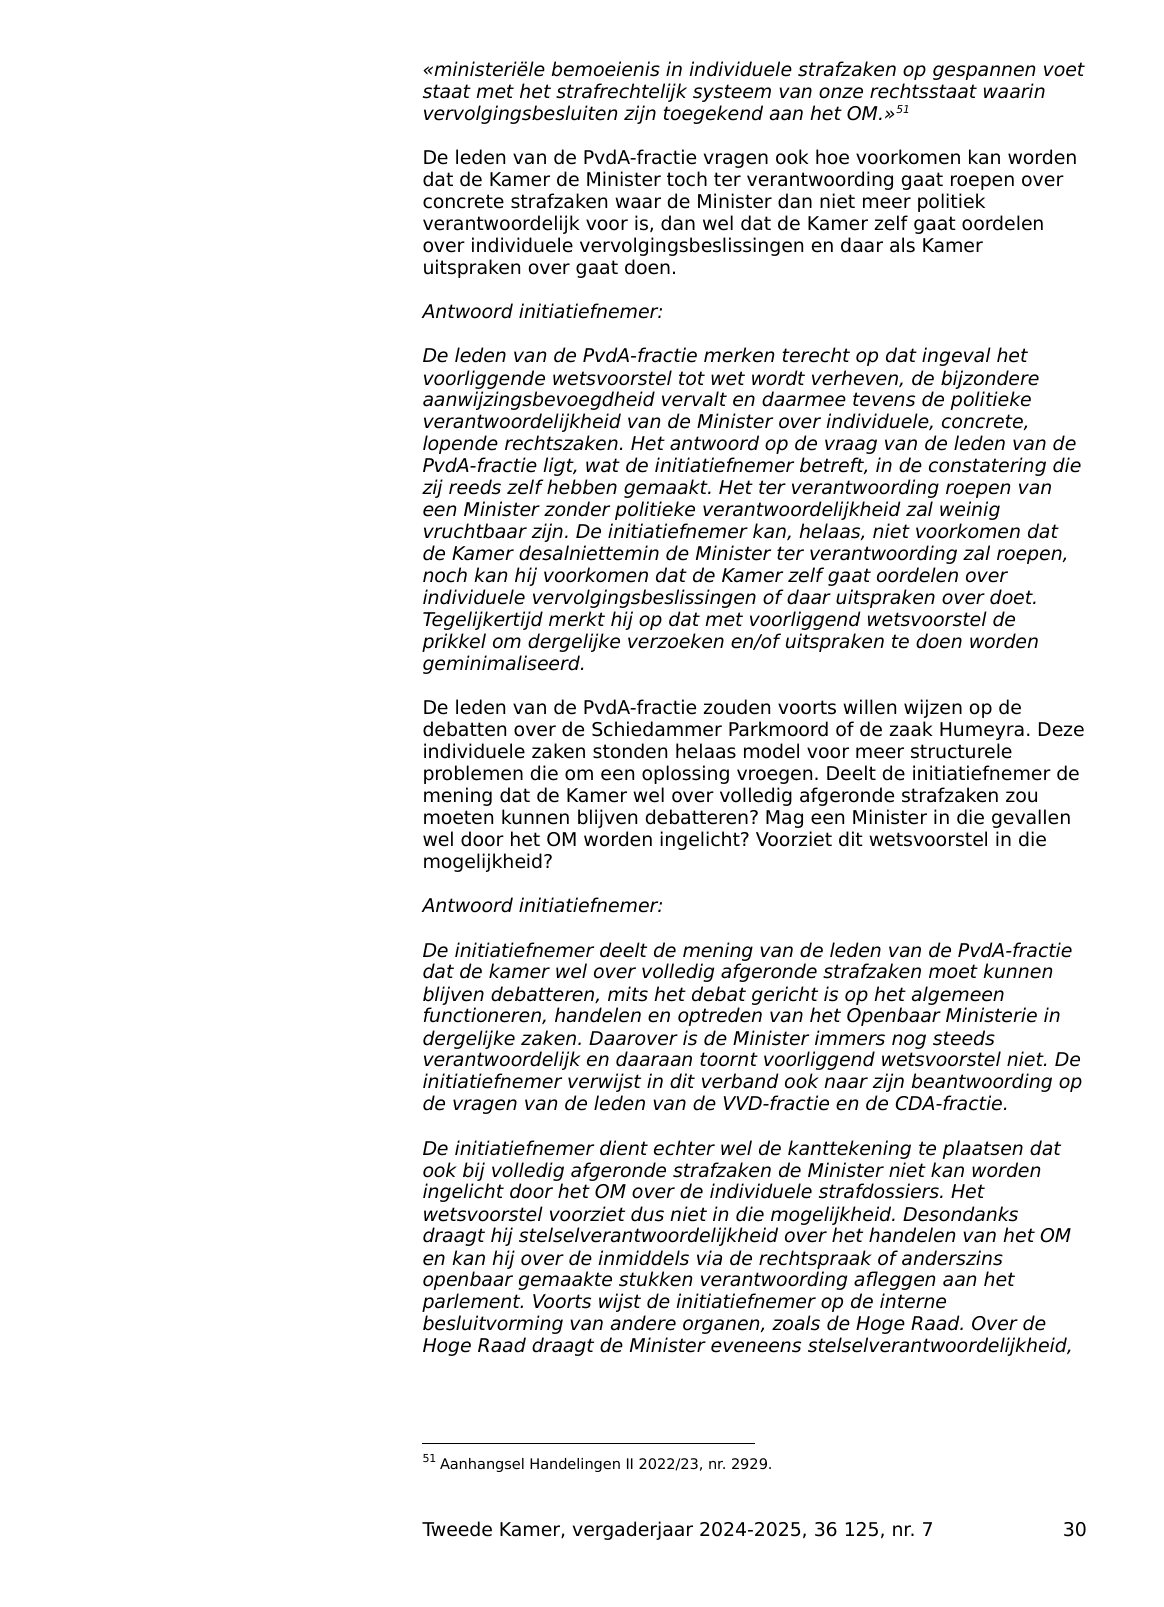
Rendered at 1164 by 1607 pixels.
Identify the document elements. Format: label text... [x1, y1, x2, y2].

subtitle Antwoord initiatiefnemer: [422, 895, 1087, 917]
text De initiatiefnemer dient echter wel de kanttekening te plaatsen dat ook bij volledig afgeronde strafzaken de Minister niet kan worden ingelicht door het OM over de individuele strafdossiers. Het wetsvoorstel voorziet dus niet in die mogelijkheid. Desondanks draagt hij stelselverantwoordelijkheid over het handelen van het OM en kan hij over de inmiddels via de rechtspraak of anderszins openbaar gemaakte stukken verantwoording afleggen aan het parlement. Voorts wijst de initiatiefnemer op de interne besluitvorming van andere organen, zoals de Hoge Raad. Over de Hoge Raad draagt de Minister eveneens stelselverantwoordelijkheid, [422, 1137, 1087, 1357]
text Aanhangsel Handelingen II 2022/23, nr. 2929. [422, 1452, 1087, 1474]
text De leden van de PvdA-fractie merken terecht op dat ingeval het voorliggende wetsvoorstel tot wet wordt verheven, de bijzondere aanwijzingsbevoegdheid vervalt en daarmee tevens de politieke verantwoordelijkheid van de Minister over individuele, concrete, lopende rechtszaken. Het antwoord op de vraag van de leden van de PvdA-fractie ligt, wat de initiatiefnemer betreft, in de constatering die zij reeds zelf hebben gemaakt. Het ter verantwoording roepen van een Minister zonder politieke verantwoordelijkheid zal weinig vruchtbaar zijn. De initiatiefnemer kan, helaas, niet voorkomen dat de Kamer desalniettemin de Minister ter verantwoording zal roepen, noch kan hij voorkomen dat de Kamer zelf gaat oordelen over individuele vervolgingsbeslissingen of daar uitspraken over doet. Tegelijkertijd merkt hij op dat met voorliggend wetsvoorstel de prikkel om dergelijke verzoeken en/of uitspraken te doen worden geminimaliseerd. [422, 345, 1087, 675]
text De initiatiefnemer deelt de mening van de leden van de PvdA-fractie dat de kamer wel over volledig afgeronde strafzaken moet kunnen blijven debatteren, mits het debat gericht is op het algemeen functioneren, handelen en optreden van het Openbaar Ministerie in dergelijke zaken. Daarover is de Minister immers nog steeds verantwoordelijk en daaraan toornt voorliggend wetsvoorstel niet. De initiatiefnemer verwijst in dit verband ook naar zijn beantwoording op de vragen van de leden van de VVD-fractie en de CDA-fractie. [422, 939, 1087, 1115]
text «ministeriële bemoeienis in individuele strafzaken op gespannen voet staat met het strafrechtelijk systeem van onze rechtsstaat waarin vervolgingsbesluiten zijn toegekend aan het OM.» [422, 59, 1087, 125]
text De leden van de PvdA-fractie zouden voorts willen wijzen op de debatten over de Schiedammer Parkmoord of de zaak Humeyra. Deze individuele zaken stonden helaas model voor meer structurele problemen die om een oplossing vroegen. Deelt de initiatiefnemer de mening dat de Kamer wel over volledig afgeronde strafzaken zou moeten kunnen blijven debatteren? Mag een Minister in die gevallen wel door het OM worden ingelicht? Voorziet dit wetsvoorstel in die mogelijkheid? [422, 697, 1087, 873]
text De leden van de PvdA-fractie vragen ook hoe voorkomen kan worden dat de Kamer de Minister toch ter verantwoording gaat roepen over concrete strafzaken waar de Minister dan niet meer politiek verantwoordelijk voor is, dan wel dat de Kamer zelf gaat oordelen over individuele vervolgingsbeslissingen en daar als Kamer uitspraken over gaat doen. [422, 147, 1087, 279]
subtitle Antwoord initiatiefnemer: [422, 301, 1087, 323]
